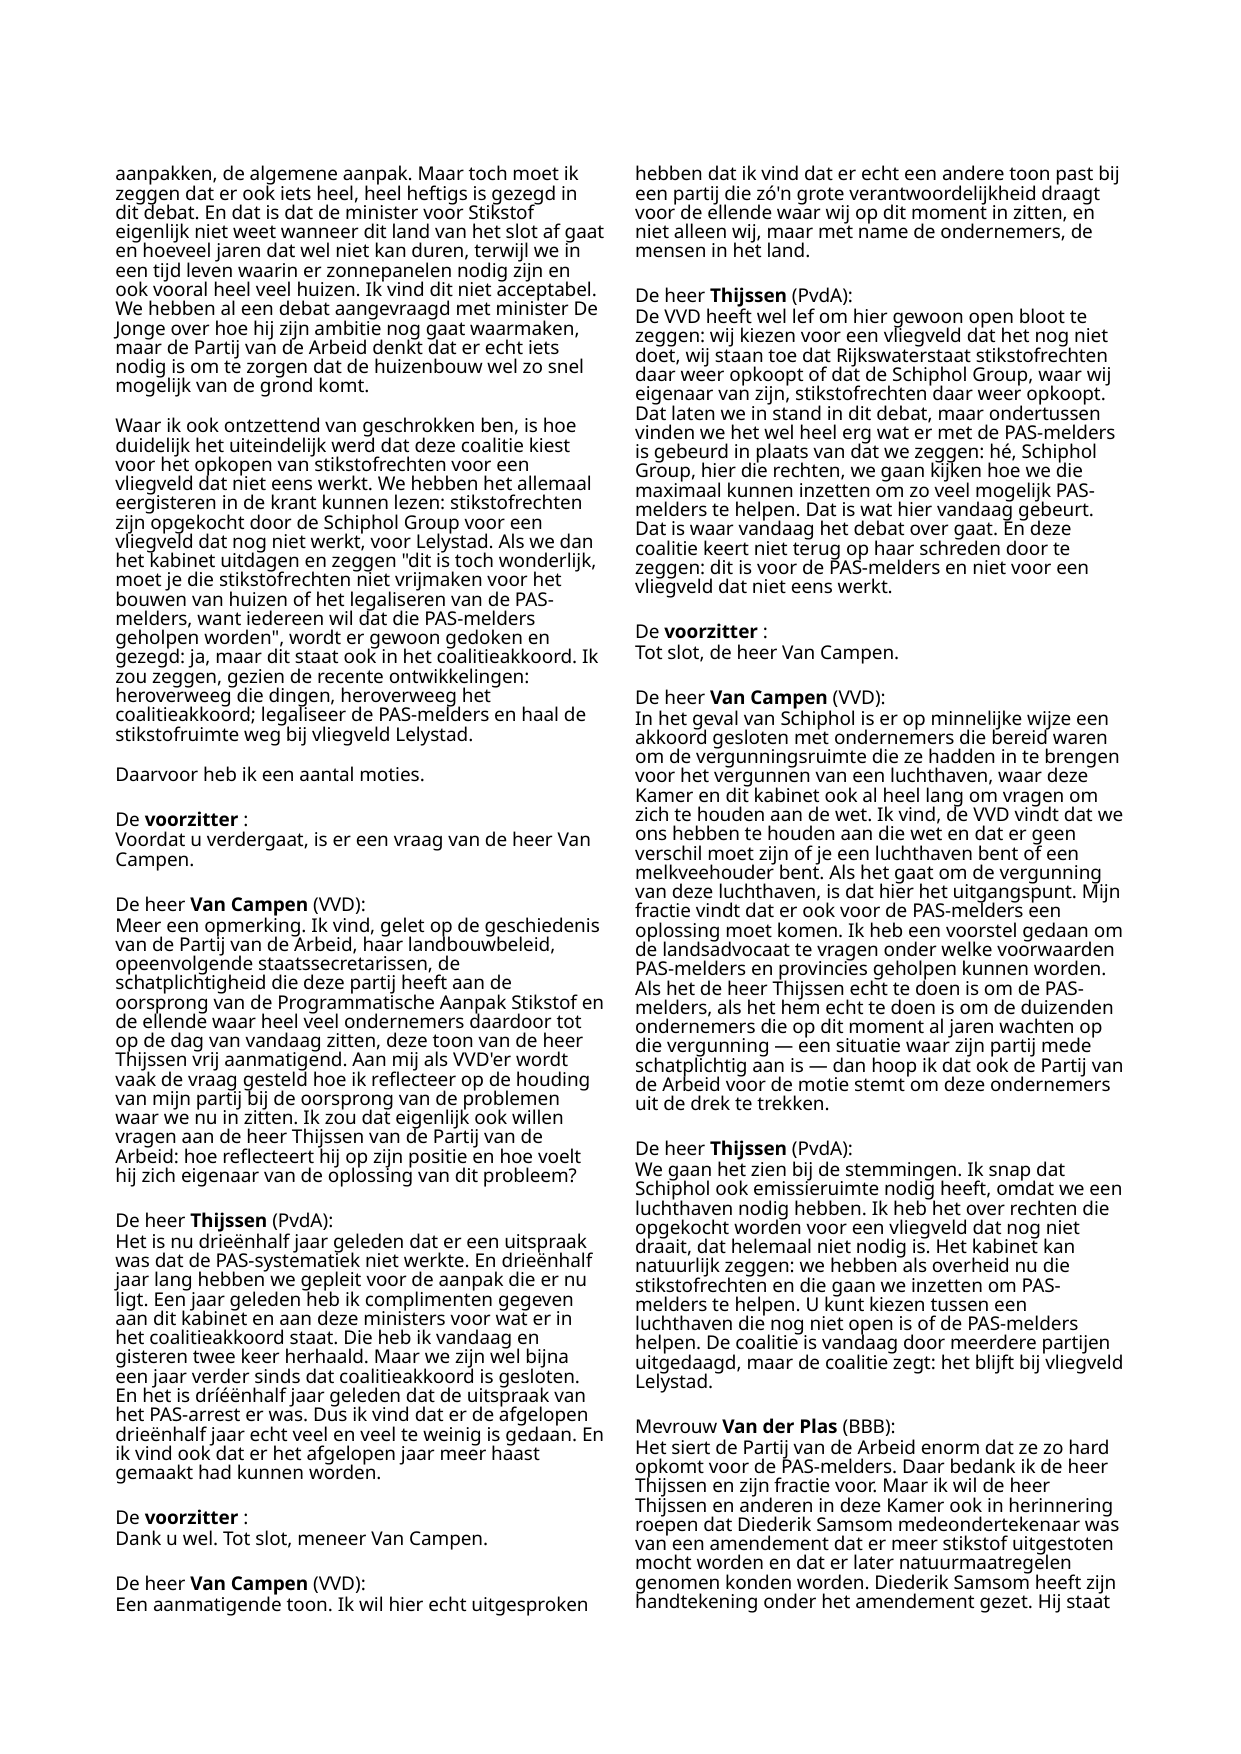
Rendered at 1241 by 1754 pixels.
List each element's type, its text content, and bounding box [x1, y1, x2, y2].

text De heer Van Campen (VVD): [635, 684, 1125, 710]
text Een aanmatigende toon. Ik wil hier echt uitgesproken [115, 1596, 605, 1615]
text De heer Van Campen (VVD): [115, 891, 605, 917]
text Tot slot, de heer Van Campen. [635, 644, 1125, 663]
text De voorzitter : [115, 1504, 605, 1530]
text Het is nu drieënhalf jaar geleden dat er een uitspraak was dat de PAS-systematiek niet werkte. En drieënhalf jaar lang hebben we gepleit voor de aanpak die er nu ligt. Een jaar geleden heb ik complimenten gegeven aan dit kabinet en aan deze ministers voor wat er in het coalitieakkoord staat. Die heb ik vandaag en gisteren twee keer herhaald. Maar we zijn wel bijna een jaar verder sinds dat coalitieakkoord is gesloten. En het is dríéënhalf jaar geleden dat de uitspraak van het PAS-arrest er was. Dus ik vind dat er de afgelopen drieënhalf jaar echt veel en veel te weinig is gedaan. En ik vind ook dat er het afgelopen jaar meer haast gemaakt had kunnen worden. [115, 1233, 605, 1483]
text Dank u wel. Tot slot, meneer Van Campen. [115, 1530, 605, 1549]
text We gaan het zien bij de stemmingen. Ik snap dat Schiphol ook emissieruimte nodig heeft, omdat we een luchthaven nodig hebben. Ik heb het over rechten die opgekocht worden voor een vliegveld dat nog niet draait, dat helemaal niet nodig is. Het kabinet kan natuurlijk zeggen: we hebben als overheid nu die stikstofrechten en die gaan we inzetten om PAS-melders te helpen. U kunt kiezen tussen een luchthaven die nog niet open is of de PAS-melders helpen. De coalitie is vandaag door meerdere partijen uitgedaagd, maar de coalitie zegt: het blijft bij vliegveld Lelystad. [635, 1161, 1125, 1392]
text Meer een opmerking. Ik vind, gelet op de geschiedenis van de Partij van de Arbeid, haar landbouwbeleid, opeenvolgende staatssecretarissen, de schatplichtigheid die deze partij heeft aan de oorsprong van de Programmatische Aanpak Stikstof en de ellende waar heel veel ondernemers daardoor tot op de dag van vandaag zitten, deze toon van de heer Thijssen vrij aanmatigend. Aan mij als VVD'er wordt vaak de vraag gesteld hoe ik reflecteer op de houding van mijn partij bij de oorsprong van de problemen waar we nu in zitten. Ik zou dat eigenlijk ook willen vragen aan de heer Thijssen van de Partij van de Arbeid: hoe reflecteert hij op zijn positie en hoe voelt hij zich eigenaar van de oplossing van dit probleem? [115, 917, 605, 1186]
text Waar ik ook ontzettend van geschrokken ben, is hoe duidelijk het uiteindelijk werd dat deze coalitie kiest voor het opkopen van stikstofrechten voor een vliegveld dat niet eens werkt. We hebben het allemaal eergisteren in de krant kunnen lezen: stikstofrechten zijn opgekocht door de Schiphol Group voor een vliegveld dat nog niet werkt, voor Lelystad. Als we dan het kabinet uitdagen en zeggen "dit is toch wonderlijk, moet je die stikstofrechten niet vrijmaken voor het bouwen van huizen of het legaliseren van de PAS-melders, want iedereen wil dat die PAS-melders geholpen worden", wordt er gewoon gedoken en gezegd: ja, maar dit staat ook in het coalitieakkoord. Ik zou zeggen, gezien de recente ontwikkelingen: heroverweeg die dingen, heroverweeg het coalitieakkoord; legaliseer de PAS-melders en haal de stikstofruimte weg bij vliegveld Lelystad. [115, 417, 605, 745]
text De heer Thijssen (PvdA): [635, 282, 1125, 308]
text hebben dat ik vind dat er echt een andere toon past bij een partij die zó'n grote verantwoordelijkheid draagt voor de ellende waar wij op dit moment in zitten, en niet alleen wij, maar met name de ondernemers, de mensen in het land. [635, 165, 1125, 262]
text aanpakken, de algemene aanpak. Maar toch moet ik zeggen dat er ook iets heel, heel heftigs is gezegd in dit debat. En dat is dat de minister voor Stikstof eigenlijk niet weet wanneer dit land van het slot af gaat en hoeveel jaren dat wel niet kan duren, terwijl we in een tijd leven waarin er zonnepanelen nodig zijn en ook vooral heel veel huizen. Ik vind dit niet acceptabel. We hebben al een debat aangevraagd met minister De Jonge over hoe hij zijn ambitie nog gaat waarmaken, maar de Partij van de Arbeid denkt dat er echt iets nodig is om te zorgen dat de huizenbouw wel zo snel mogelijk van de grond komt. [115, 165, 605, 397]
text Het siert de Partij van de Arbeid enorm dat ze zo hard opkomt voor de PAS-melders. Daar bedank ik de heer Thijssen en zijn fractie voor. Maar ik wil de heer Thijssen en anderen in deze Kamer ook in herinnering roepen dat Diederik Samsom medeondertekenaar was van een amendement dat er meer stikstof uitgestoten mocht worden en dat er later natuurmaatregelen genomen konden worden. Diederik Samsom heeft zijn handtekening onder het amendement gezet. Hij staat [635, 1439, 1125, 1612]
text De heer Thijssen (PvdA): [115, 1207, 605, 1233]
text De voorzitter : [115, 806, 605, 831]
text In het geval van Schiphol is er op minnelijke wijze een akkoord gesloten met ondernemers die bereid waren om de vergunningsruimte die ze hadden in te brengen voor het vergunnen van een luchthaven, waar deze Kamer en dit kabinet ook al heel lang om vragen om zich te houden aan de wet. Ik vind, de VVD vindt dat we ons hebben te houden aan die wet en dat er geen verschil moet zijn of je een luchthaven bent of een melkveehouder bent. Als het gaat om de vergunning van deze luchthaven, is dat hier het uitgangspunt. Mijn fractie vindt dat er ook voor de PAS-melders een oplossing moet komen. Ik heb een voorstel gedaan om de landsadvocaat te vragen onder welke voorwaarden PAS-melders en provincies geholpen kunnen worden. Als het de heer Thijssen echt te doen is om de PAS-melders, als het hem echt te doen is om de duizenden ondernemers die op dit moment al jaren wachten op die vergunning — een situatie waar zijn partij mede schatplichtig aan is — dan hoop ik dat ook de Partij van de Arbeid voor de motie stemt om deze ondernemers uit de drek te trekken. [635, 710, 1125, 1114]
text De heer Van Campen (VVD): [115, 1570, 605, 1596]
text Daarvoor heb ik een aantal moties. [115, 766, 605, 785]
text De voorzitter : [635, 618, 1125, 644]
text De VVD heeft wel lef om hier gewoon open bloot te zeggen: wij kiezen voor een vliegveld dat het nog niet doet, wij staan toe dat Rijkswaterstaat stikstofrechten daar weer opkoopt of dat de Schiphol Group, waar wij eigenaar van zijn, stikstofrechten daar weer opkoopt. Dat laten we in stand in dit debat, maar ondertussen vinden we het wel heel erg wat er met de PAS-melders is gebeurd in plaats van dat we zeggen: hé, Schiphol Group, hier die rechten, we gaan kijken hoe we die maximaal kunnen inzetten om zo veel mogelijk PAS-melders te helpen. Dat is wat hier vandaag gebeurt. Dat is waar vandaag het debat over gaat. En deze coalitie keert niet terug op haar schreden door te zeggen: dit is voor de PAS-melders en niet voor een vliegveld dat niet eens werkt. [635, 308, 1125, 597]
text De heer Thijssen (PvdA): [635, 1135, 1125, 1161]
text Voordat u verdergaat, is er een vraag van de heer Van Campen. [115, 831, 605, 870]
text Mevrouw Van der Plas (BBB): [635, 1413, 1125, 1439]
